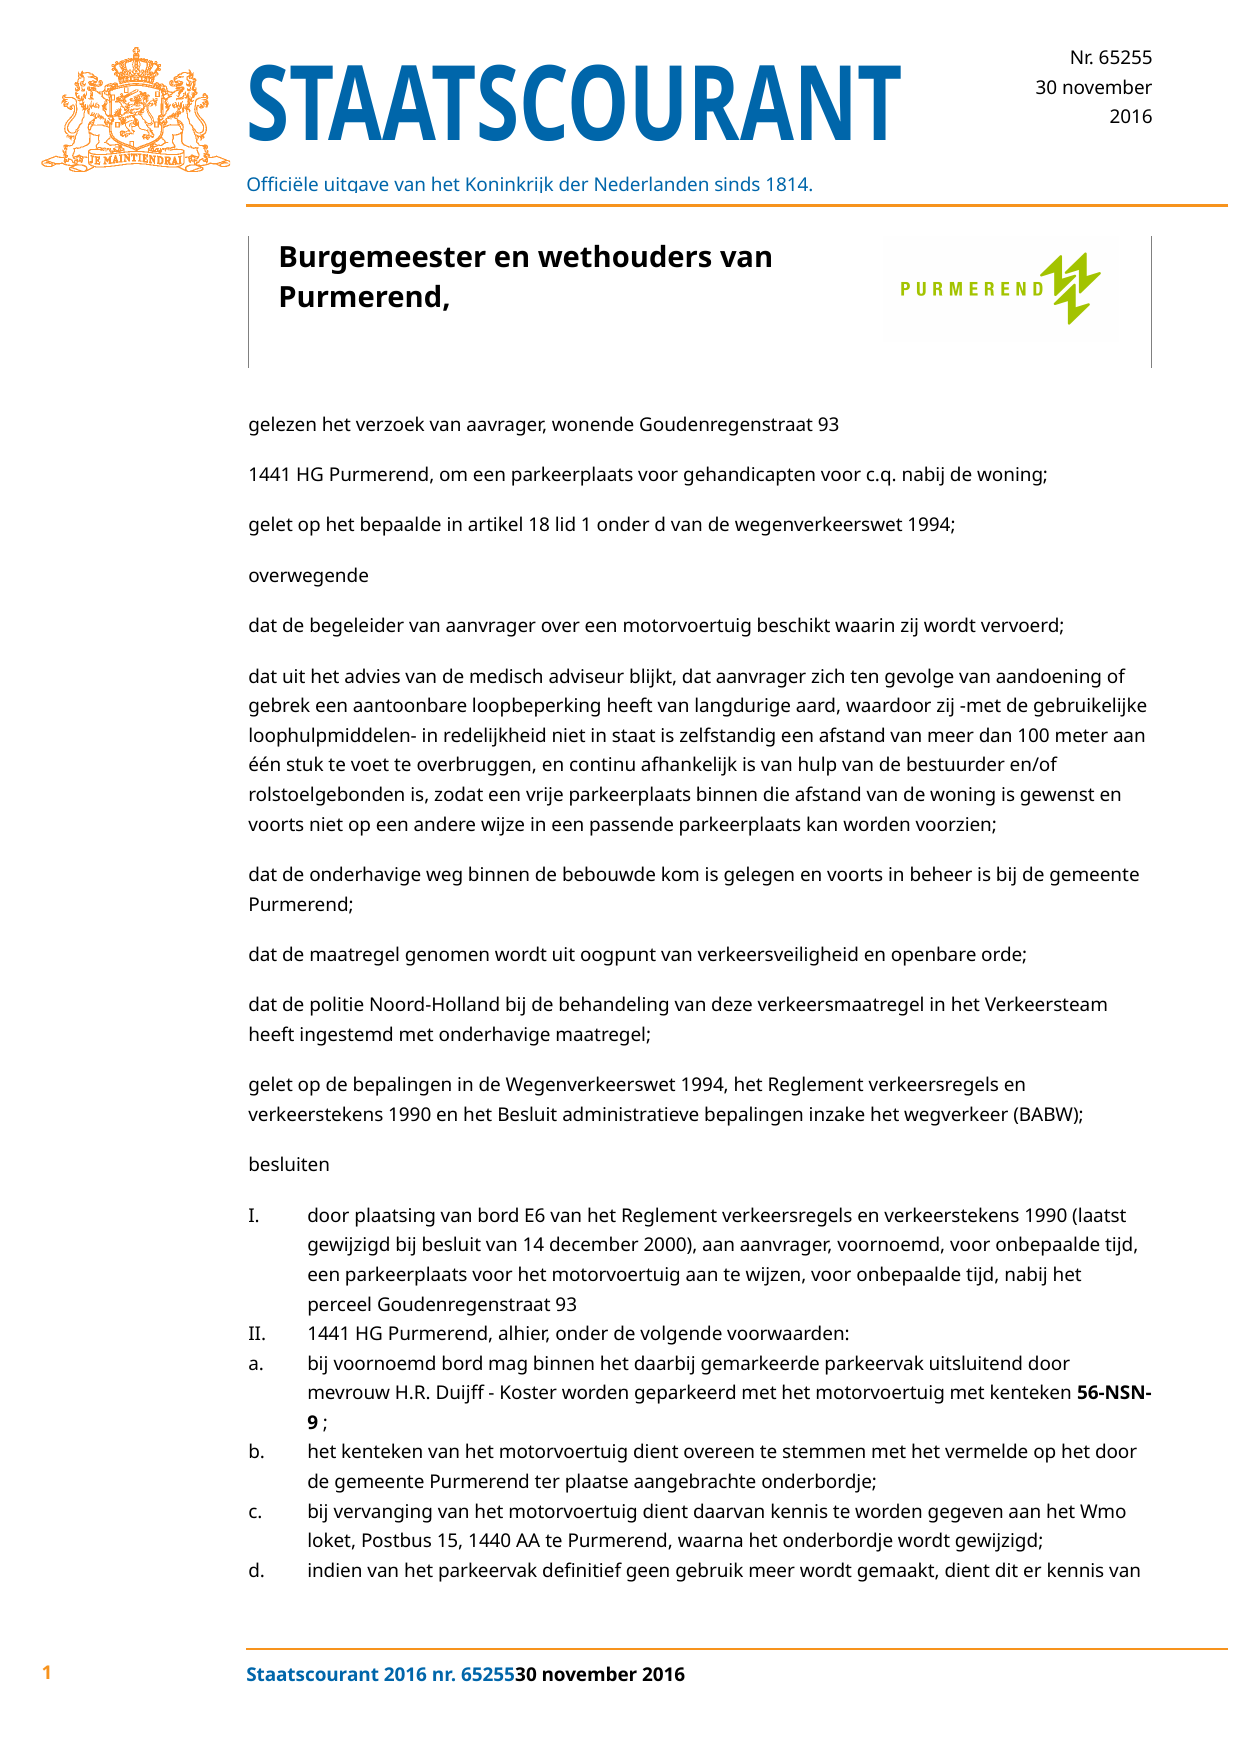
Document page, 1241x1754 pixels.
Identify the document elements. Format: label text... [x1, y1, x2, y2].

text dat de onderhavige weg binnen de bebouwde kom is gelegen en voorts in beheer is bij de gemeente Purmerend; [248, 861, 1152, 917]
text 1441 HG Purmerend, om een parkeerplaats voor gehandicapten voor c.q. nabij de woning; [248, 461, 1152, 487]
text gelet op de bepalingen in de Wegenverkeerswet 1994, het Reglement verkeersregels en verkeerstekens 1990 en het Besluit administratieve bepalingen inzake het wegverkeer (BABW); [248, 1072, 1152, 1127]
table_header [850, 236, 1151, 368]
text gelezen het verzoek van aavrager, wonende Goudenregenstraat 93 [248, 411, 1152, 437]
list bij voornoemd bord mag binnen het daarbij gemarkeerde parkeervak uitsluitend door mevrouw H.R. Duijff - Koster worden geparkeerd met het motorvoertuig met kenteken 56-NSN-9 ; [248, 1350, 1152, 1435]
text gelet op het bepaalde in artikel 18 lid 1 onder d van de wegenverkeerswet 1994; [248, 512, 1152, 537]
list indien van het parkeervak definitief geen gebruik meer wordt gemaakt, dient dit er kennis van [248, 1557, 1152, 1583]
list het kenteken van het motorvoertuig dient overeen te stemmen met het vermelde op het door de gemeente Purmerend ter plaatse aangebrachte onderbordje; [248, 1439, 1152, 1494]
list door plaatsing van bord E6 van het Reglement verkeersregels en verkeerstekens 1990 (laatst gewijzigd bij besluit van 14 december 2000), aan aanvrager, voornoemd, voor onbepaalde tijd, een parkeerplaats voor het motorvoertuig aan te wijzen, voor onbepaalde tijd, nabij het perceel Goudenregenstraat 93 [248, 1202, 1152, 1317]
text dat uit het advies van de medisch adviseur blijkt, dat aanvrager zich ten gevolge van aandoening of gebrek een aantoonbare loopbeperking heeft van langdurige aard, waardoor zij -met de gebruikelijke loophulpmiddelen- in redelijkheid niet in staat is zelfstandig een afstand van meer dan 100 meter aan één stuk te voet te overbruggen, en continu afhankelijk is van hulp van de bestuurder en/of rolstoelgebonden is, zodat een vrije parkeerplaats binnen die afstand van de woning is gewenst en voorts niet op een andere wijze in een passende parkeerplaats kan worden voorzien; [248, 663, 1152, 837]
picture [882, 236, 1119, 342]
list 1441 HG Purmerend, alhier, onder de volgende voorwaarden: [248, 1320, 1152, 1346]
table_header Burgemeester en wethouders van Purmerend, [249, 236, 850, 368]
text overwegende [248, 562, 1152, 588]
list bij vervanging van het motorvoertuig dient daarvan kennis te worden gegeven aan het Wmo loket, Postbus 15, 1440 AA te Purmerend, waarna het onderbordje wordt gewijzigd; [248, 1498, 1152, 1553]
text besluiten [248, 1152, 1152, 1177]
text dat de maatregel genomen wordt uit oogpunt van verkeersveiligheid en openbare orde; [248, 941, 1152, 967]
text dat de politie Noord-Holland bij de behandeling van deze verkeersmaatregel in het Verkeersteam heeft ingestemd met onderhavige maatregel; [248, 992, 1152, 1047]
text dat de begeleider van aanvrager over een motorvoertuig beschikt waarin zij wordt vervoerd; [248, 612, 1152, 638]
picture [41, 47, 231, 172]
